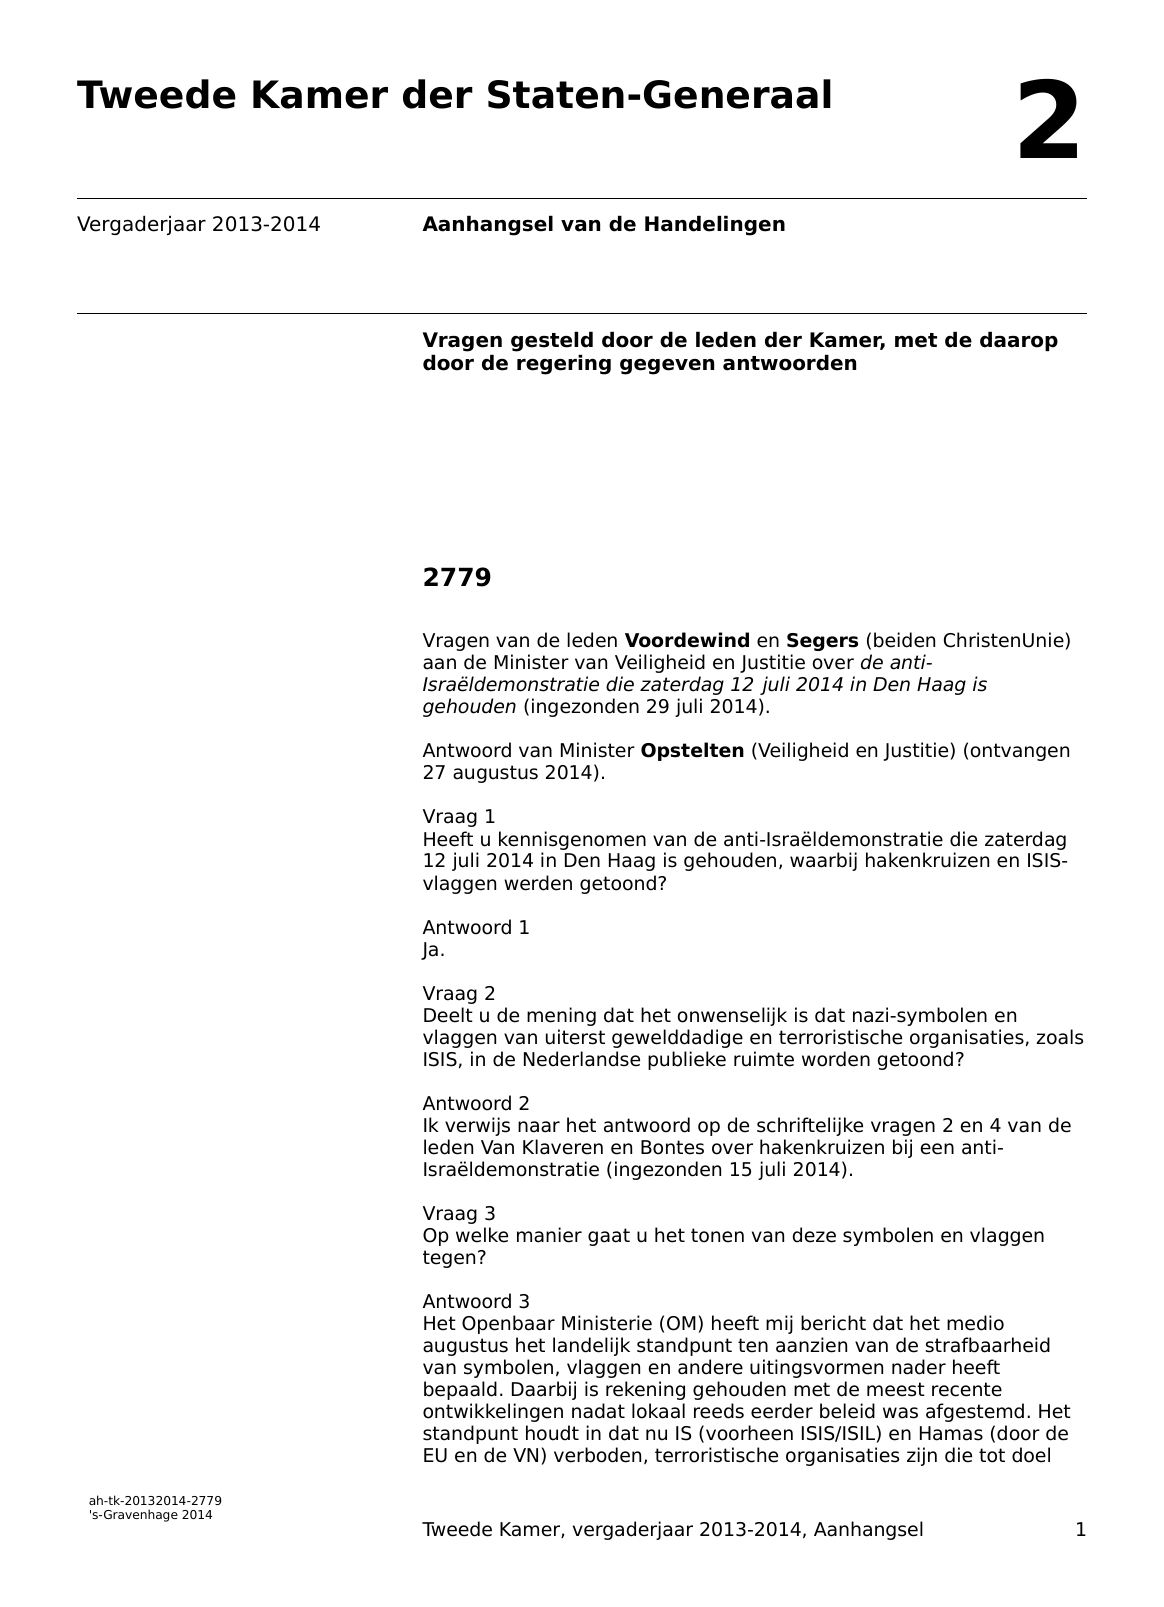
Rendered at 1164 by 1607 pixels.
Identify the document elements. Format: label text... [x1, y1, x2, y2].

text Vragen van de leden Voordewind en Segers (beiden ChristenUnie) aan de Minister van Veiligheid en Justitie over de anti-Israëldemonstratie die zaterdag 12 juli 2014 in Den Haag is gehouden (ingezonden 29 juli 2014). [422, 630, 1087, 718]
table_header 2 [886, 59, 1087, 198]
text Ja. [422, 938, 1087, 961]
text Vraag 3 [422, 1203, 1087, 1225]
text Ik verwijs naar het antwoord op de schriftelijke vragen 2 en 4 van de leden Van Klaveren en Bontes over hakenkruizen bij een anti-Israëldemonstratie (ingezonden 15 juli 2014). [422, 1115, 1087, 1181]
text Deelt u de mening dat het onwenselijk is dat nazi-symbolen en vlaggen van uiterst gewelddadige en terroristische organisaties, zoals ISIS, in de Nederlandse publieke ruimte worden getoond? [422, 1005, 1087, 1071]
text Antwoord 3 [422, 1291, 1087, 1313]
text 2779 [422, 563, 1087, 592]
text Vraag 2 [422, 983, 1087, 1005]
text 's-Gravenhage 2014 [88, 1508, 323, 1522]
text Op welke manier gaat u het tonen van deze symbolen en vlaggen tegen? [422, 1225, 1087, 1269]
text Vraag 1 [422, 806, 1087, 828]
text Antwoord 2 [422, 1093, 1087, 1115]
text Het Openbaar Ministerie (OM) heeft mij bericht dat het medio augustus het landelijk standpunt ten aanzien van de strafbaarheid van symbolen, vlaggen en andere uitingsvormen nader heeft bepaald. Daarbij is rekening gehouden met de meest recente ontwikkelingen nadat lokaal reeds eerder beleid was afgestemd. Het standpunt houdt in dat nu IS (voorheen ISIS/ISIL) en Hamas (door de EU en de VN) verboden, terroristische organisaties zijn die tot doel [422, 1313, 1087, 1467]
table_cell Aanhangsel van de Handelingen [422, 199, 1087, 313]
table_header Tweede Kamer der Staten-Generaal [77, 59, 886, 198]
text ah-tk-20132014-2779 [88, 1494, 323, 1508]
table_cell [77, 314, 422, 375]
table_cell Vergaderjaar 2013-2014 [77, 199, 422, 313]
text Heeft u kennisgenomen van de anti-Israëldemonstratie die zaterdag 12 juli 2014 in Den Haag is gehouden, waarbij hakenkruizen en ISIS-vlaggen werden getoond? [422, 828, 1087, 894]
text Antwoord 1 [422, 917, 1087, 938]
table_cell Vragen gesteld door de leden der Kamer, met de daarop door de regering gegeven antwoorden [422, 314, 1087, 375]
text Antwoord van Minister Opstelten (Veiligheid en Justitie) (ontvangen 27 augustus 2014). [422, 740, 1087, 784]
